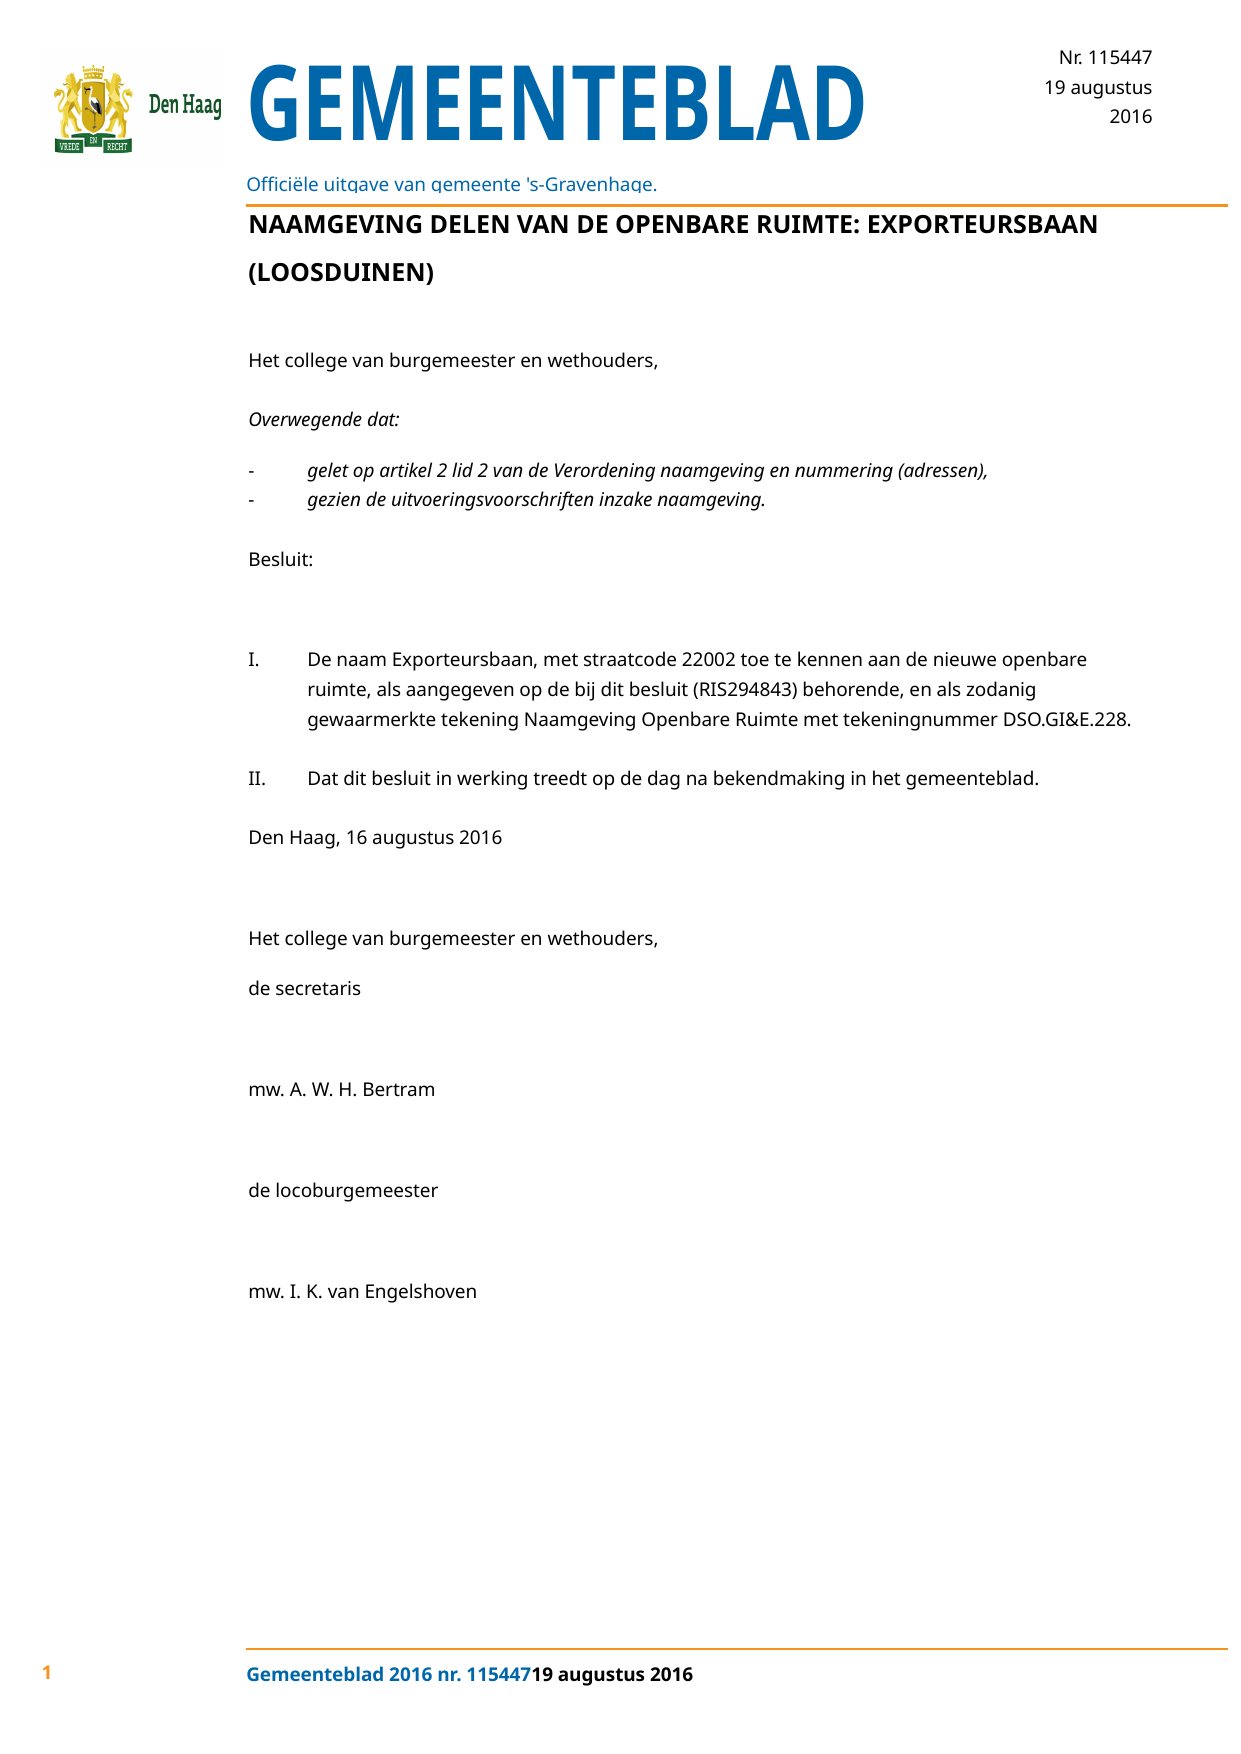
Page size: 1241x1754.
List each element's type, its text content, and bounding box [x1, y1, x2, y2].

list De naam Exporteursbaan, met straatcode 22002 toe te kennen aan de nieuwe openbare ruimte, als aangegeven op de bij dit besluit (RIS294843) behorende, en als zodanig gewaarmerkte tekening Naamgeving Openbare Ruimte met tekeningnummer DSO.GI&E.228. [248, 647, 1152, 732]
text mw. A. W. H. Bertram [248, 1076, 1152, 1102]
text Besluit: [248, 546, 1152, 572]
list gezien de uitvoeringsvoorschriften inzake naamgeving. [248, 487, 1152, 512]
text mw. I. K. van Engelshoven [248, 1278, 1152, 1304]
text NAAMGEVING DELEN VAN DE OPENBARE RUIMTE: EXPORTEURSBAAN (LOOSDUINEN) [248, 207, 1152, 288]
text Den Haag, 16 augustus 2016 [248, 824, 1152, 850]
picture [41, 47, 231, 172]
text de secretaris [248, 975, 1152, 1001]
text Het college van burgemeester en wethouders, [248, 925, 1152, 951]
text Het college van burgemeester en wethouders, [248, 347, 1152, 373]
list Dat dit besluit in werking treedt op de dag na bekendmaking in het gemeenteblad. [248, 765, 1152, 791]
text Overwegende dat: [248, 407, 1152, 432]
text de locoburgemeester [248, 1177, 1152, 1203]
list gelet op artikel 2 lid 2 van de Verordening naamgeving en nummering (adressen), [248, 457, 1152, 483]
